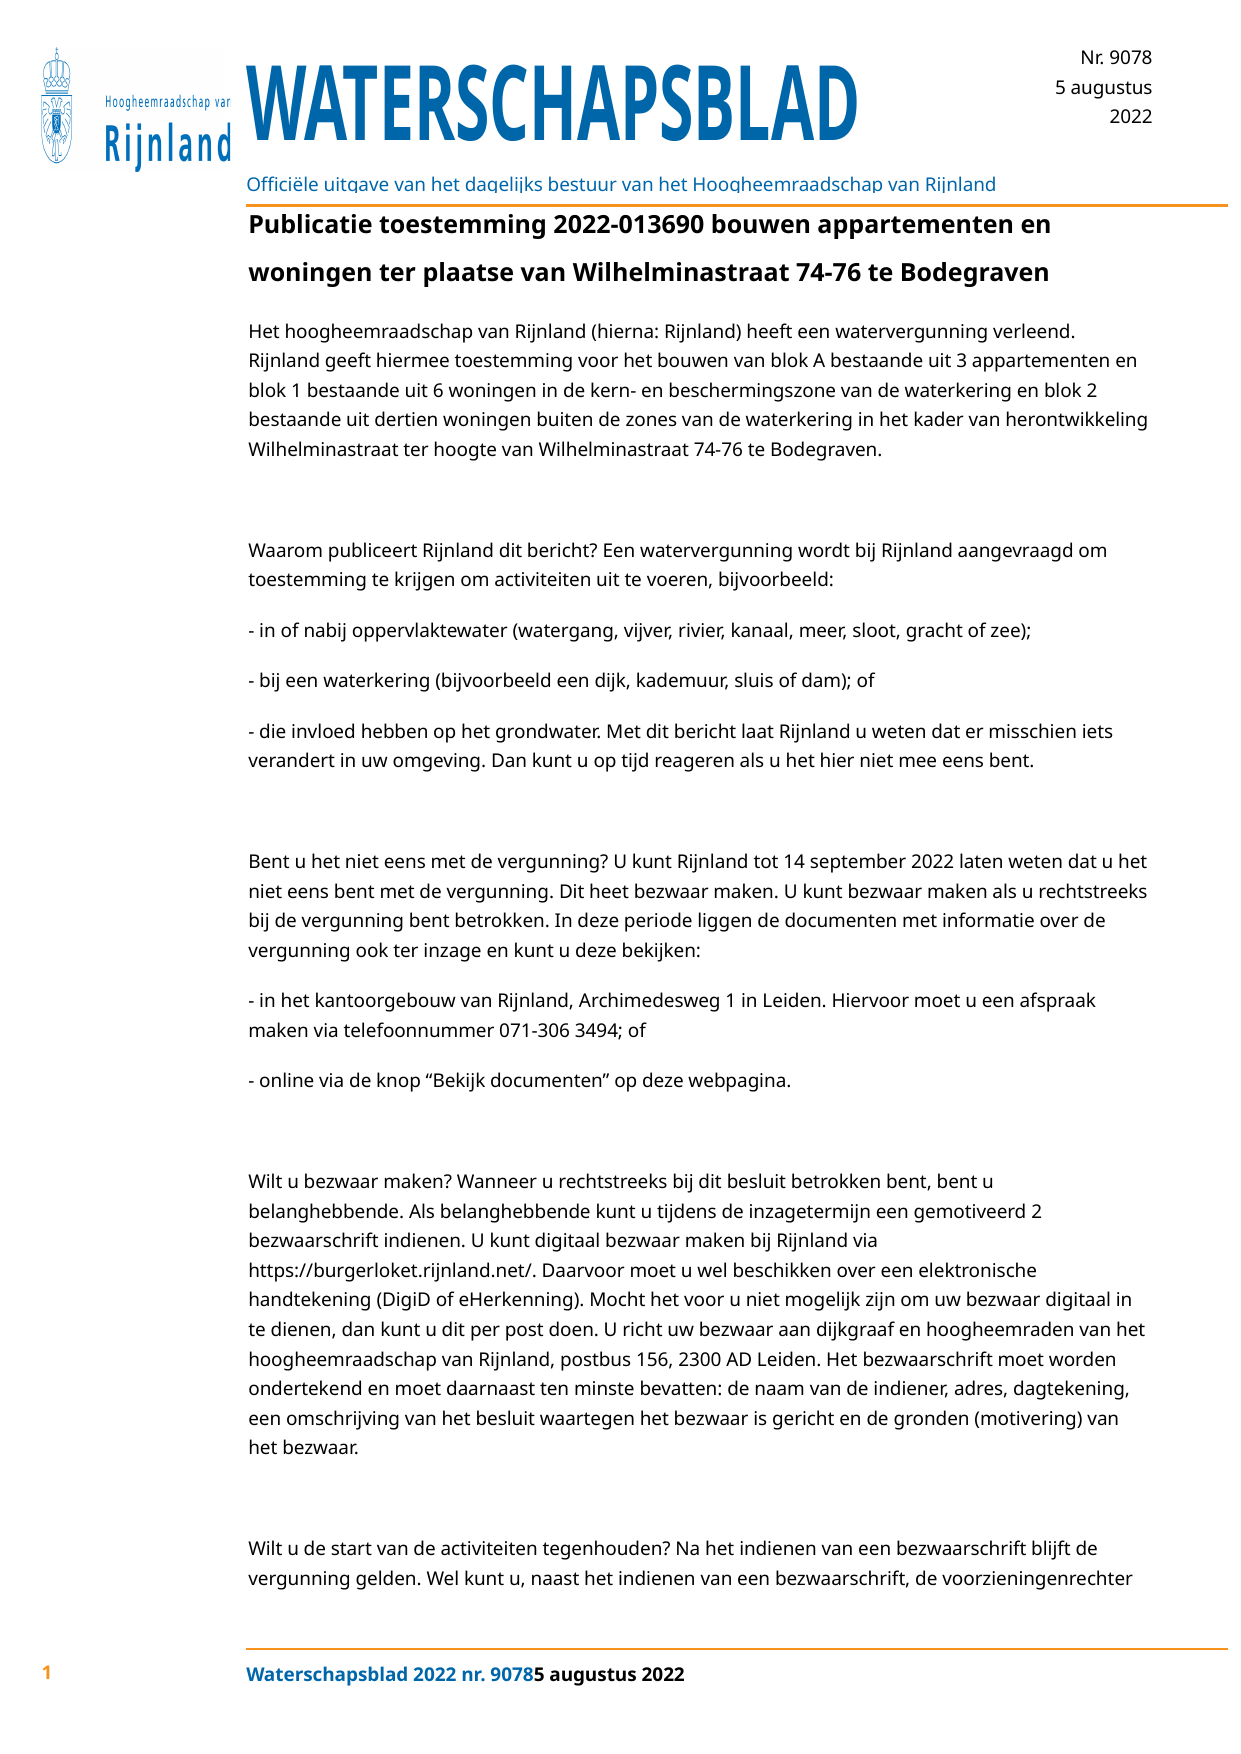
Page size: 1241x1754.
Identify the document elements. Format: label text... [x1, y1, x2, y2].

text Waarom publiceert Rijnland dit bericht? Een watervergunning wordt bij Rijnland aangevraagd om toestemming te krijgen om activiteiten uit te voeren, bijvoorbeeld: [248, 537, 1152, 592]
text Wilt u bezwaar maken? Wanneer u rechtstreeks bij dit besluit betrokken bent, bent u belanghebbende. Als belanghebbende kunt u tijdens de inzagetermijn een gemotiveerd 2 bezwaarschrift indienen. U kunt digitaal bezwaar maken bij Rijnland via https://burgerloket.rijnland.net/. Daarvoor moet u wel beschikken over een elektronische handtekening (DigiD of eHerkenning). Mocht het voor u niet mogelijk zijn om uw bezwaar digitaal in te dienen, dan kunt u dit per post doen. U richt uw bezwaar aan dijkgraaf en hoogheemraden van het hoogheemraadschap van Rijnland, postbus 156, 2300 AD Leiden. Het bezwaarschrift moet worden ondertekend en moet daarnaast ten minste bevatten: de naam van de indiener, adres, dagtekening, een omschrijving van het besluit waartegen het bezwaar is gericht en de gronden (motivering) van het bezwaar. [248, 1168, 1152, 1460]
text Wilt u de start van de activiteiten tegenhouden? Na het indienen van een bezwaarschrift blijft de vergunning gelden. Wel kunt u, naast het indienen van een bezwaarschrift, de voorzieningenrechter [248, 1535, 1152, 1591]
text Het hoogheemraadschap van Rijnland (hierna: Rijnland) heeft een watervergunning verleend. Rijnland geeft hiermee toestemming voor het bouwen van blok A bestaande uit 3 appartementen en blok 1 bestaande uit 6 woningen in de kern- en beschermingszone van de waterkering en blok 2 bestaande uit dertien woningen buiten de zones van de waterkering in het kader van herontwikkeling Wilhelminastraat ter hoogte van Wilhelminastraat 74-76 te Bodegraven. [248, 318, 1152, 462]
text - in of nabij oppervlaktewater (watergang, vijver, rivier, kanaal, meer, sloot, gracht of zee); [248, 617, 1152, 643]
text Publicatie toestemming 2022-013690 bouwen appartementen en woningen ter plaatse van Wilhelminastraat 74-76 te Bodegraven [248, 207, 1152, 288]
text - in het kantoorgebouw van Rijnland, Archimedesweg 1 in Leiden. Hiervoor moet u een afspraak maken via telefoonnummer 071-306 3494; of [248, 987, 1152, 1043]
text - bij een waterkering (bijvoorbeeld een dijk, kademuur, sluis of dam); of [248, 667, 1152, 693]
text Bent u het niet eens met de vergunning? U kunt Rijnland tot 14 september 2022 laten weten dat u het niet eens bent met de vergunning. Dit heet bezwaar maken. U kunt bezwaar maken als u rechtstreeks bij de vergunning bent betrokken. In deze periode liggen de documenten met informatie over de vergunning ook ter inzage en kunt u deze bekijken: [248, 848, 1152, 963]
text - die invloed hebben op het grondwater. Met dit bericht laat Rijnland u weten dat er misschien iets verandert in uw omgeving. Dan kunt u op tijd reageren als u het hier niet mee eens bent. [248, 718, 1152, 773]
picture [41, 47, 231, 172]
text - online via de knop “Bekijk documenten” op deze webpagina. [248, 1067, 1152, 1093]
